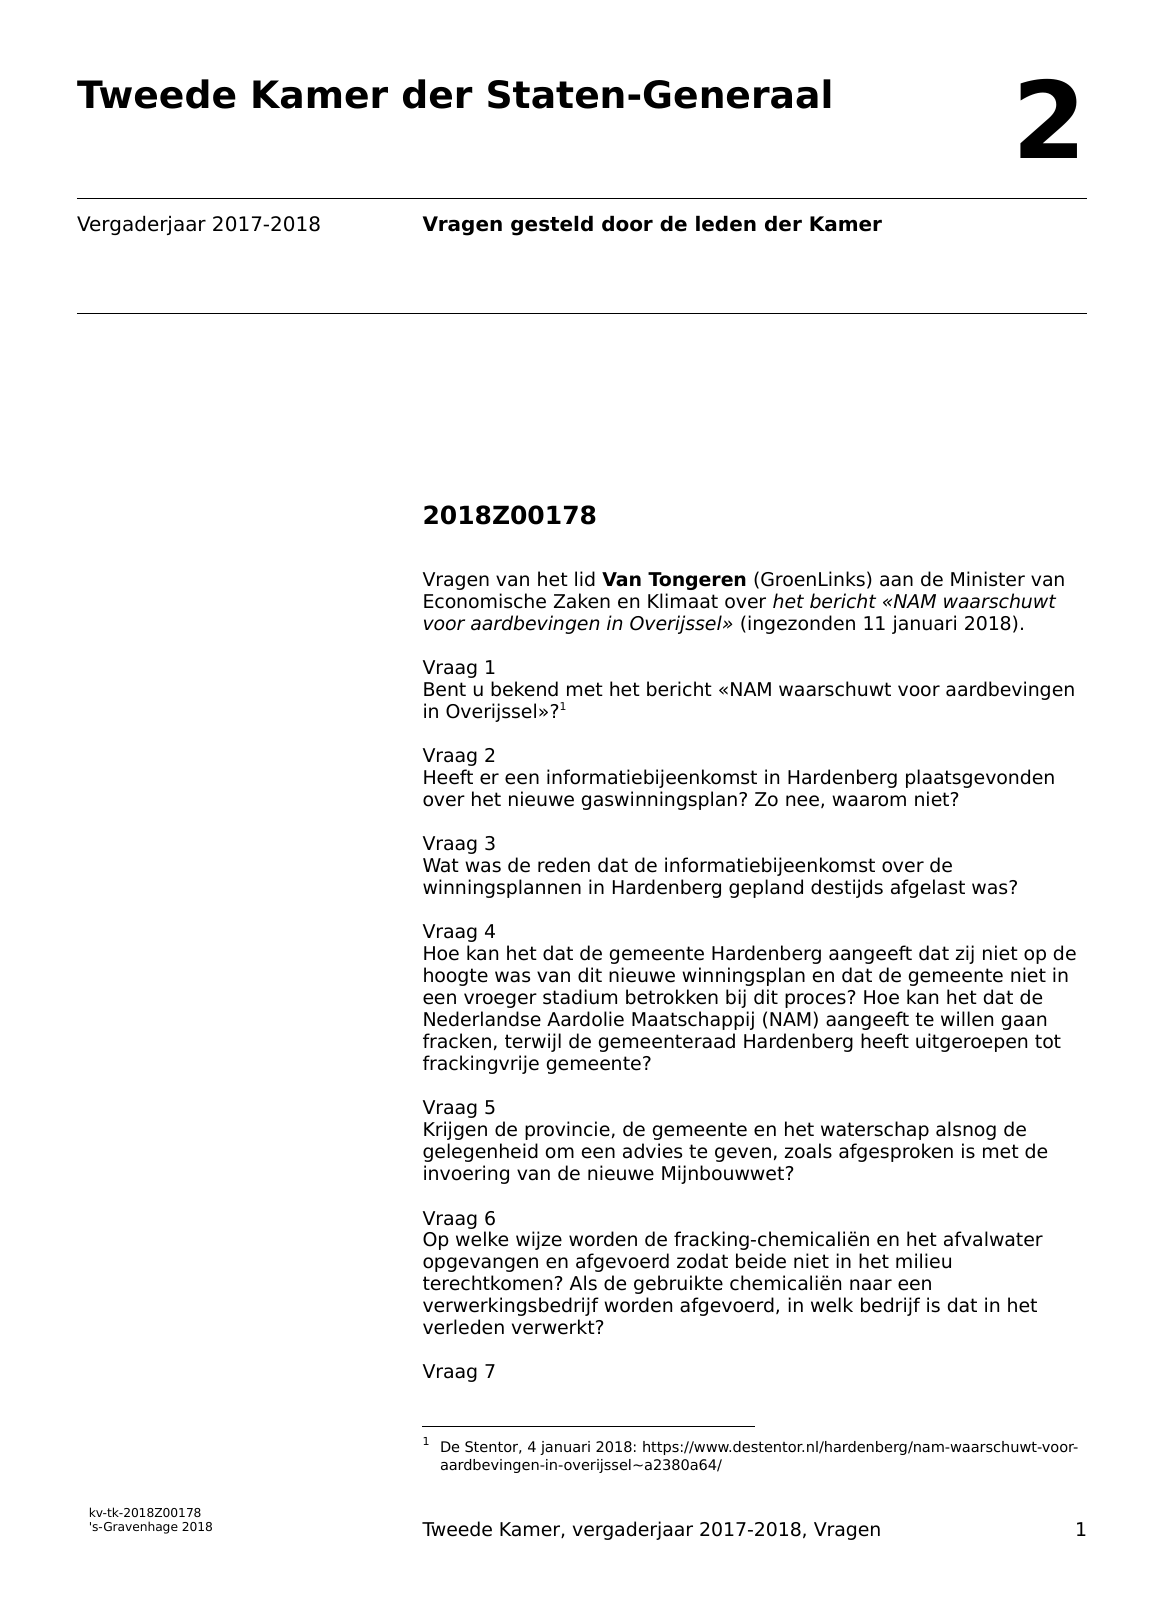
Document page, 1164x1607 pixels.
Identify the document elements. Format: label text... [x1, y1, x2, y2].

table_header Tweede Kamer der Staten-Generaal [77, 59, 886, 198]
text Hoe kan het dat de gemeente Hardenberg aangeeft dat zij niet op de hoogte was van dit nieuwe winningsplan en dat de gemeente niet in een vroeger stadium betrokken bij dit proces? Hoe kan het dat de Nederlandse Aardolie Maatschappij (NAM) aangeeft te willen gaan fracken, terwijl de gemeenteraad Hardenberg heeft uitgeroepen tot frackingvrije gemeente? [422, 943, 1087, 1075]
table_cell Vergaderjaar 2017-2018 [77, 199, 422, 313]
text kv-tk-2018Z00178 [88, 1506, 323, 1520]
text Vraag 1 [422, 657, 1087, 679]
text Vraag 5 [422, 1097, 1087, 1119]
text Vraag 2 [422, 745, 1087, 767]
text Krijgen de provincie, de gemeente en het waterschap alsnog de gelegenheid om een advies te geven, zoals afgesproken is met de invoering van de nieuwe Mijnbouwwet? [422, 1119, 1087, 1185]
text Vraag 3 [422, 833, 1087, 855]
table_cell Vragen gesteld door de leden der Kamer [422, 199, 1087, 313]
text Vraag 7 [422, 1361, 1087, 1383]
text 2018Z00178 [422, 501, 1087, 531]
table_header 2 [886, 59, 1087, 198]
text Vraag 4 [422, 921, 1087, 943]
text Heeft er een informatiebijeenkomst in Hardenberg plaatsgevonden over het nieuwe gaswinningsplan? Zo nee, waarom niet? [422, 767, 1087, 811]
text 's-Gravenhage 2018 [88, 1520, 323, 1534]
text Bent u bekend met het bericht «NAM waarschuwt voor aardbevingen in Overijssel»? [422, 679, 1087, 723]
text Wat was de reden dat de informatiebijeenkomst over de winningsplannen in Hardenberg gepland destijds afgelast was? [422, 855, 1087, 899]
text Vraag 6 [422, 1207, 1087, 1229]
text Vragen van het lid Van Tongeren (GroenLinks) aan de Minister van Economische Zaken en Klimaat over het bericht «NAM waarschuwt voor aardbevingen in Overijssel» (ingezonden 11 januari 2018). [422, 569, 1087, 635]
text Op welke wijze worden de fracking-chemicaliën en het afvalwater opgevangen en afgevoerd zodat beide niet in het milieu terechtkomen? Als de gebruikte chemicaliën naar een verwerkingsbedrijf worden afgevoerd, in welk bedrijf is dat in het verleden verwerkt? [422, 1229, 1087, 1339]
text De Stentor, 4 januari 2018: https://www.destentor.nl/hardenberg/nam-waarschuwt-voor-aardbevingen-in-overijssel~a2380a64/ [422, 1435, 1087, 1474]
